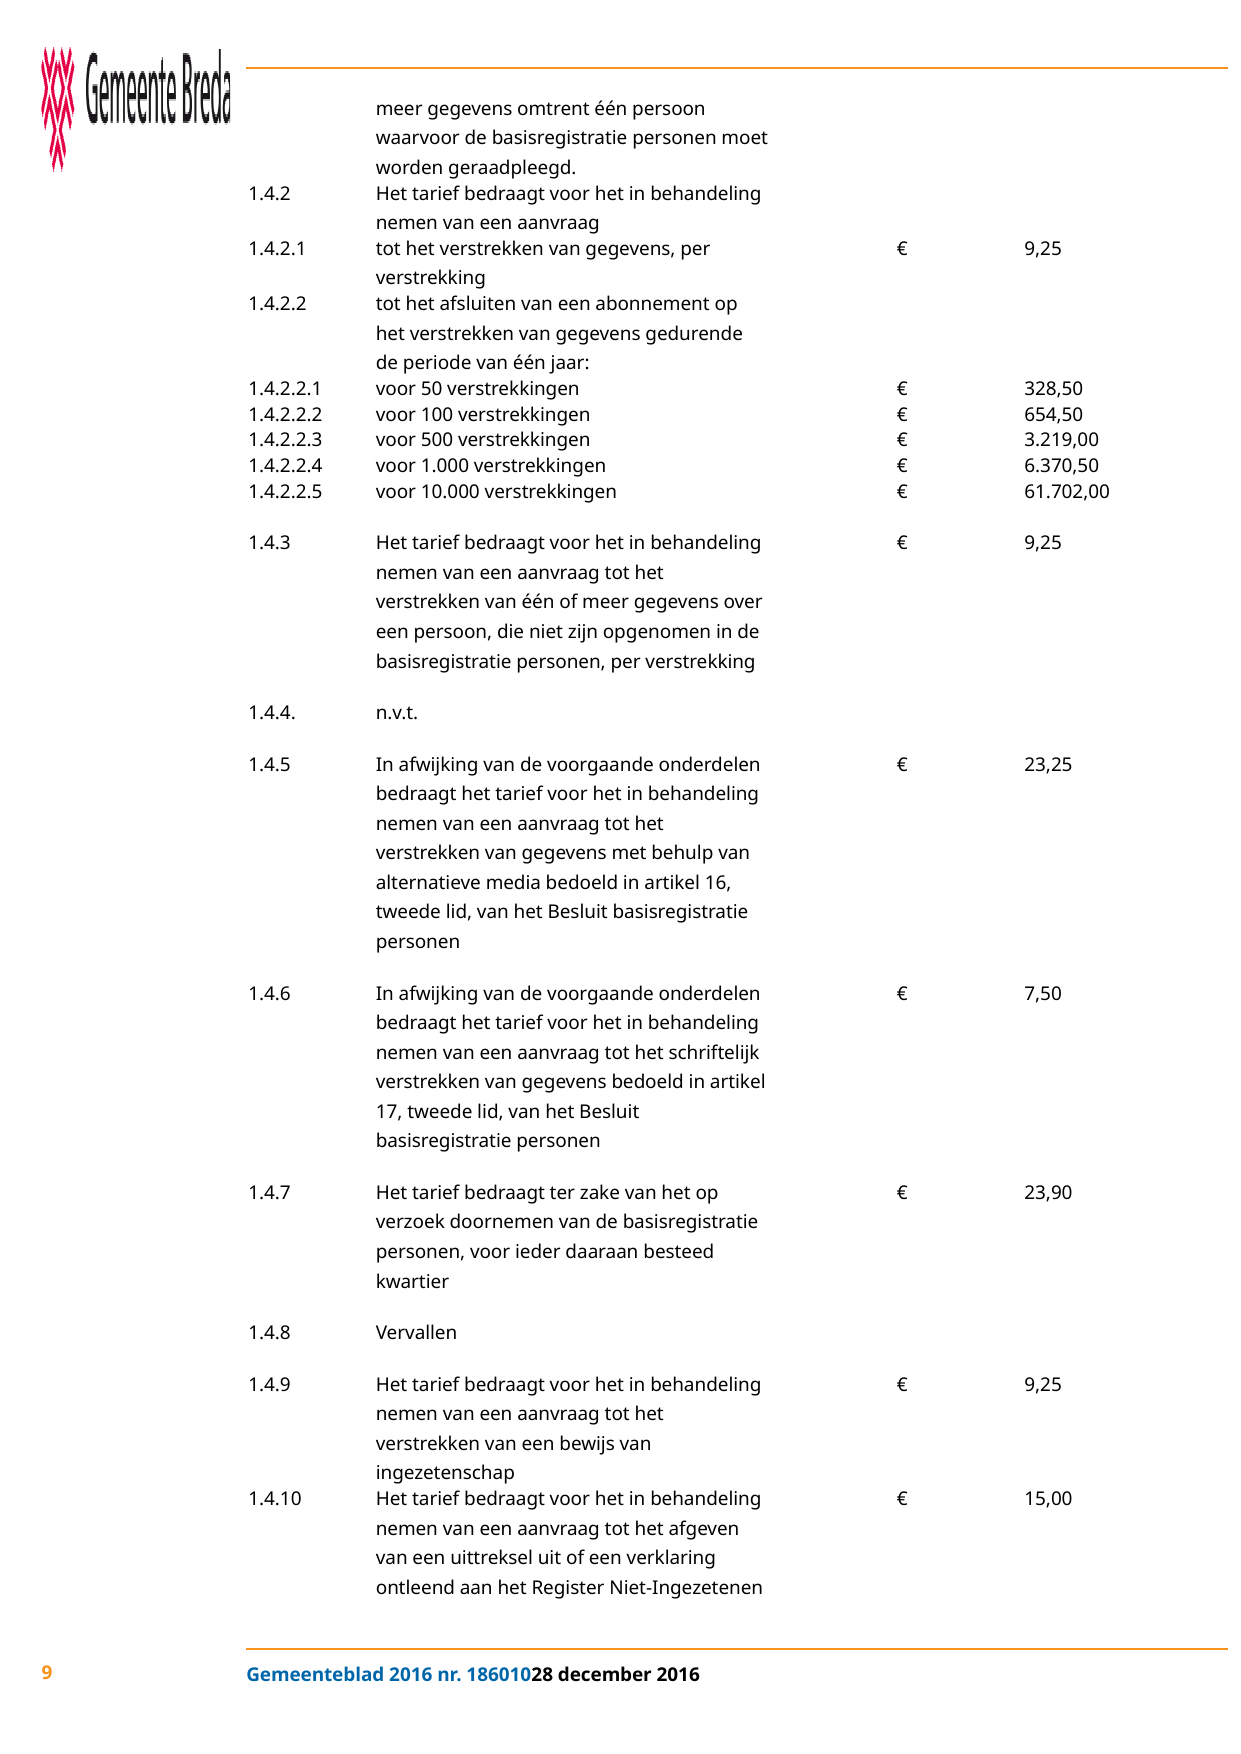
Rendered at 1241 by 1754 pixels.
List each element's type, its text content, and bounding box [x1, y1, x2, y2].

table_cell € [897, 751, 1024, 954]
table_cell 9,25 [1024, 235, 1152, 290]
table_cell [248, 1154, 376, 1179]
table_cell Het tarief bedraagt voor het in behandeling nemen van een aanvraag tot het afgeven van een uittreksel uit of een verklaring ontleend aan het Register Niet-Ingezetenen [376, 1485, 769, 1600]
table_cell [376, 1154, 769, 1179]
table_cell 1.4.2.2.4 [248, 453, 376, 478]
table_cell € [897, 1485, 1024, 1600]
table_cell 1.4.2 [248, 180, 376, 235]
table_cell [769, 1345, 897, 1371]
table_cell 1.4.2.2.5 [248, 478, 376, 504]
table_cell [769, 954, 897, 980]
table_cell 23,90 [1024, 1179, 1152, 1294]
table_cell [1024, 725, 1152, 751]
table_cell [376, 1294, 769, 1319]
table_cell [769, 180, 897, 235]
table_cell [769, 674, 897, 699]
table_cell [1024, 504, 1152, 529]
table_cell [248, 1345, 376, 1371]
table_cell [769, 401, 897, 427]
table_cell [897, 1294, 1024, 1319]
table_cell [769, 375, 897, 401]
table_cell [248, 1294, 376, 1319]
table_cell [897, 954, 1024, 980]
table_cell tot het verstrekken van gegevens, per verstrekking [376, 235, 769, 290]
table_cell [1024, 954, 1152, 980]
table_cell 1.4.2.1 [248, 235, 376, 290]
table_cell 1.4.6 [248, 980, 376, 1153]
table_cell € [897, 401, 1024, 427]
table_cell [897, 674, 1024, 699]
table_cell [897, 1319, 1024, 1345]
table_cell [1024, 1294, 1152, 1319]
table_cell [897, 290, 1024, 375]
table_cell € [897, 980, 1024, 1153]
table_cell [769, 504, 897, 529]
table_cell 6.370,50 [1024, 453, 1152, 478]
table_cell In afwijking van de voorgaande onderdelen bedraagt het tarief voor het in behandeling nemen van een aanvraag tot het verstrekken van gegevens met behulp van alternatieve media bedoeld in artikel 16, tweede lid, van het Besluit basisregistratie personen [376, 751, 769, 954]
table_cell [769, 980, 897, 1153]
table_cell 9,25 [1024, 530, 1152, 674]
table_cell [769, 478, 897, 504]
table_cell [248, 504, 376, 529]
table_cell voor 50 verstrekkingen [376, 375, 769, 401]
table_cell € [897, 427, 1024, 452]
table_cell [376, 504, 769, 529]
table_cell 7,50 [1024, 980, 1152, 1153]
table_cell [769, 95, 897, 180]
table_cell Het tarief bedraagt ter zake van het op verzoek doornemen van de basisregistratie personen, voor ieder daaraan besteed kwartier [376, 1179, 769, 1294]
table_cell 1.4.8 [248, 1319, 376, 1345]
table_cell [769, 453, 897, 478]
table_cell 15,00 [1024, 1485, 1152, 1600]
table_cell [248, 725, 376, 751]
table_cell meer gegevens omtrent één persoon waarvoor de basisregistratie personen moet worden geraadpleegd. [376, 95, 769, 180]
table_cell 1.4.10 [248, 1485, 376, 1600]
table_cell [376, 674, 769, 699]
table_cell tot het afsluiten van een abonnement op het verstrekken van gegevens gedurende de periode van één jaar: [376, 290, 769, 375]
table_cell 1.4.9 [248, 1371, 376, 1485]
table_cell 1.4.2.2.2 [248, 401, 376, 427]
table_cell [897, 95, 1024, 180]
table_cell € [897, 235, 1024, 290]
table_cell voor 100 verstrekkingen [376, 401, 769, 427]
table_cell Het tarief bedraagt voor het in behandeling nemen van een aanvraag [376, 180, 769, 235]
table_cell 1.4.3 [248, 530, 376, 674]
table_cell voor 10.000 verstrekkingen [376, 478, 769, 504]
table_cell € [897, 478, 1024, 504]
table_cell voor 1.000 verstrekkingen [376, 453, 769, 478]
table_cell Vervallen [376, 1319, 769, 1345]
table_cell [897, 699, 1024, 725]
table_cell [376, 954, 769, 980]
table_cell [248, 954, 376, 980]
table_cell [769, 1154, 897, 1179]
table_cell € [897, 1371, 1024, 1485]
table_cell n.v.t. [376, 699, 769, 725]
table_cell [769, 751, 897, 954]
table_cell [1024, 699, 1152, 725]
table_cell Het tarief bedraagt voor het in behandeling nemen van een aanvraag tot het verstrekken van een bewijs van ingezetenschap [376, 1371, 769, 1485]
table_cell 1.4.2.2.3 [248, 427, 376, 452]
table_cell [1024, 1345, 1152, 1371]
table_cell € [897, 530, 1024, 674]
table_cell [769, 235, 897, 290]
table_cell € [897, 375, 1024, 401]
table_cell [897, 1345, 1024, 1371]
table_cell [1024, 1319, 1152, 1345]
table_cell [376, 725, 769, 751]
table_cell 61.702,00 [1024, 478, 1152, 504]
table_cell [376, 1345, 769, 1371]
table_cell 23,25 [1024, 751, 1152, 954]
table_cell voor 500 verstrekkingen [376, 427, 769, 452]
table_cell 1.4.2.2 [248, 290, 376, 375]
table_cell 654,50 [1024, 401, 1152, 427]
table_cell [897, 725, 1024, 751]
table_cell 1.4.4. [248, 699, 376, 725]
table_cell [1024, 1154, 1152, 1179]
table_cell [769, 1485, 897, 1600]
table_cell [769, 1294, 897, 1319]
table_cell [769, 530, 897, 674]
table_cell 3.219,00 [1024, 427, 1152, 452]
table_cell 1.4.5 [248, 751, 376, 954]
table_cell [769, 699, 897, 725]
table_cell [1024, 180, 1152, 235]
table_cell [769, 1371, 897, 1485]
table_cell 1.4.2.2.1 [248, 375, 376, 401]
table_cell [769, 725, 897, 751]
table_cell Het tarief bedraagt voor het in behandeling nemen van een aanvraag tot het verstrekken van één of meer gegevens over een persoon, die niet zijn opgenomen in de basisregistratie personen, per verstrekking [376, 530, 769, 674]
table_cell [769, 290, 897, 375]
table_cell € [897, 453, 1024, 478]
table_cell 328,50 [1024, 375, 1152, 401]
table_cell [1024, 290, 1152, 375]
table_cell 1.4.7 [248, 1179, 376, 1294]
table_cell [897, 1154, 1024, 1179]
table_cell [769, 1319, 897, 1345]
table_cell € [897, 1179, 1024, 1294]
table_cell [897, 504, 1024, 529]
table_cell [248, 95, 376, 180]
table_cell [897, 180, 1024, 235]
table_cell 9,25 [1024, 1371, 1152, 1485]
table_cell [769, 427, 897, 452]
table_cell [1024, 95, 1152, 180]
table_cell [1024, 674, 1152, 699]
picture [41, 47, 231, 172]
table_cell [248, 674, 376, 699]
table_cell [769, 1179, 897, 1294]
table_cell In afwijking van de voorgaande onderdelen bedraagt het tarief voor het in behandeling nemen van een aanvraag tot het schriftelijk verstrekken van gegevens bedoeld in artikel 17, tweede lid, van het Besluit basisregistratie personen [376, 980, 769, 1153]
